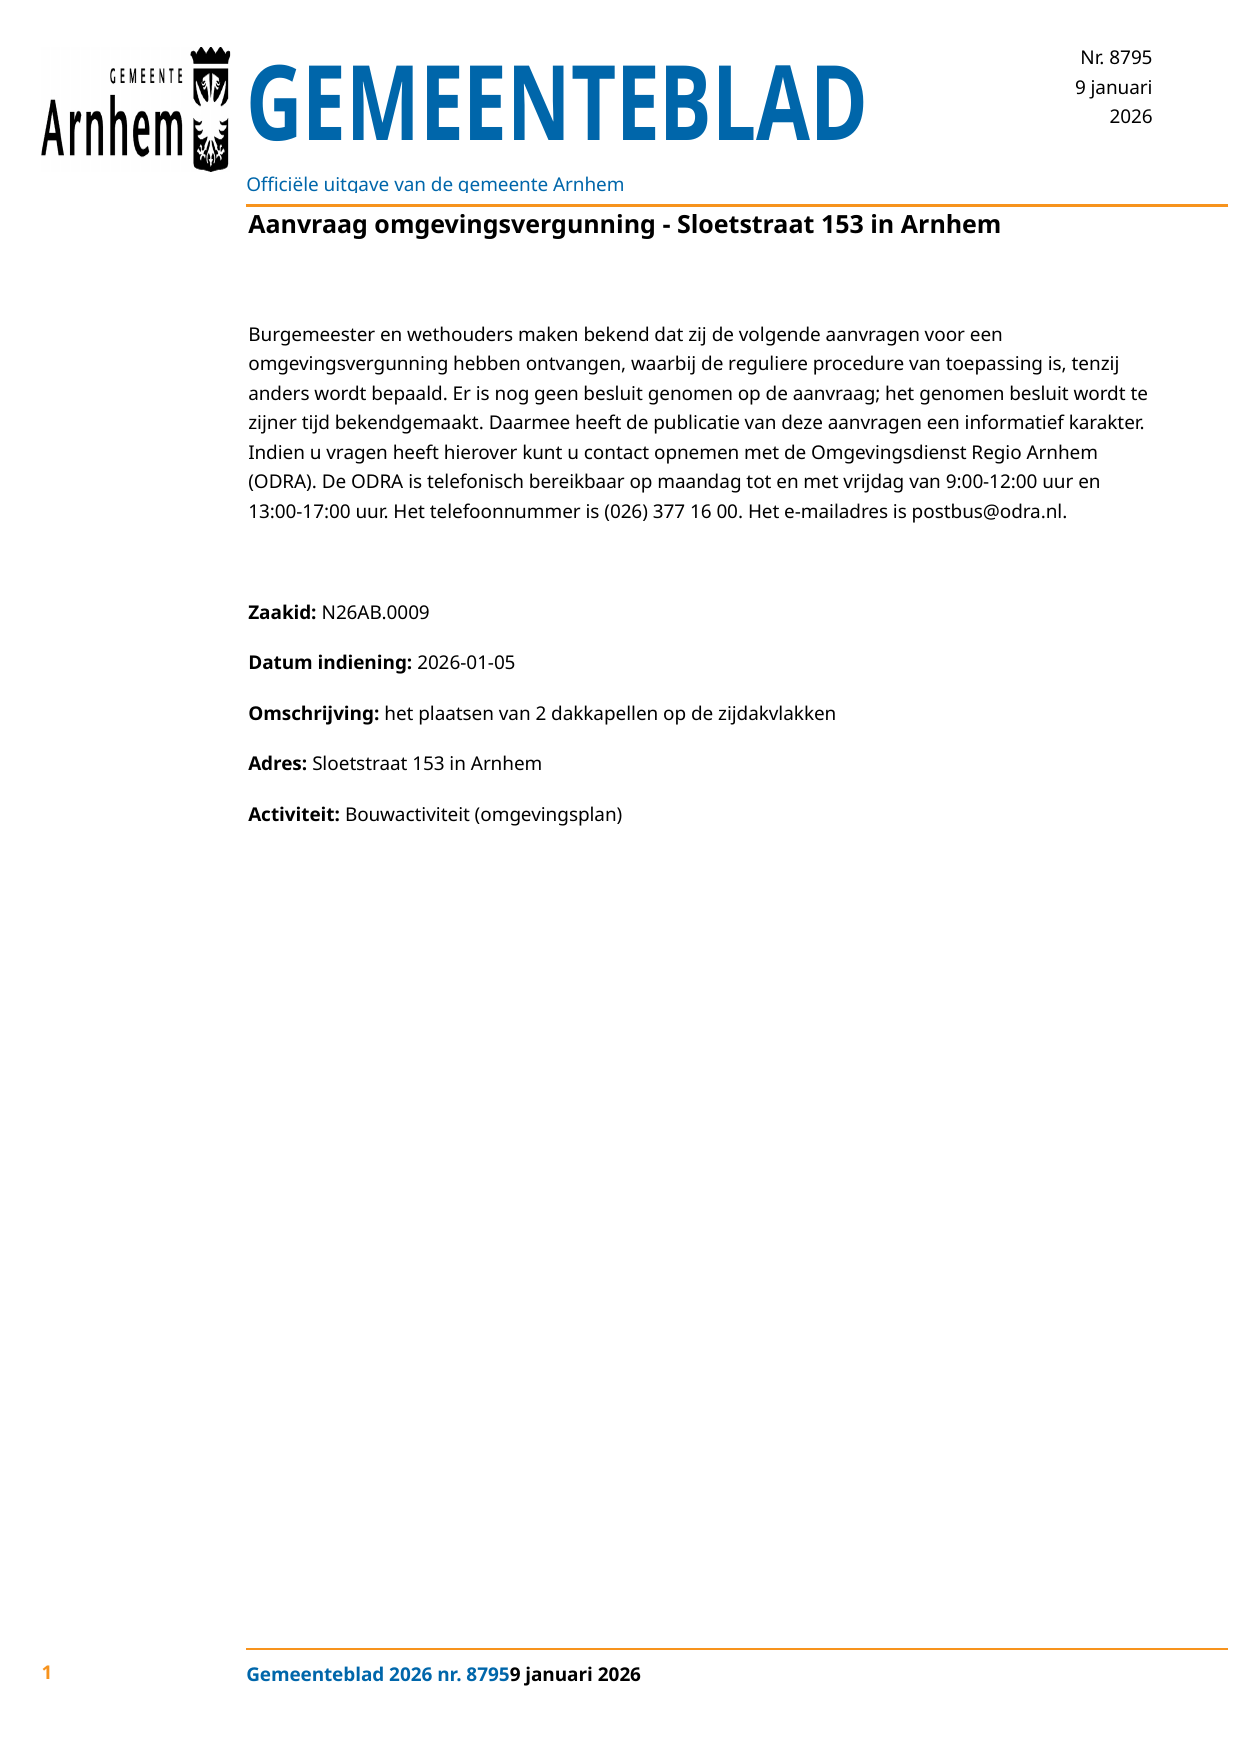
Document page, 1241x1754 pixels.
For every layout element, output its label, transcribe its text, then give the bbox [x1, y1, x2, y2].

text Aanvraag omgevingsvergunning - Sloetstraat 153 in Arnhem [248, 207, 1152, 241]
text Adres: Sloetstraat 153 in Arnhem [248, 750, 1152, 776]
text Activiteit: Bouwactiviteit (omgevingsplan) [248, 801, 1152, 826]
text Burgemeester en wethouders maken bekend dat zij de volgende aanvragen voor een omgevingsvergunning hebben ontvangen, waarbij de reguliere procedure van toepassing is, tenzij anders wordt bepaald. Er is nog geen besluit genomen op de aanvraag; het genomen besluit wordt te zijner tijd bekendgemaakt. Daarmee heeft de publicatie van deze aanvragen een informatief karakter. Indien u vragen heeft hierover kunt u contact opnemen met de Omgevingsdienst Regio Arnhem (ODRA). De ODRA is telefonisch bereikbaar op maandag tot en met vrijdag van 9:00-12:00 uur en 13:00-17:00 uur. Het telefoonnummer is (026) 377 16 00. Het e-mailadres is postbus@odra.nl. [248, 321, 1152, 524]
text Datum indiening: 2026-01-05 [248, 649, 1152, 675]
picture [41, 47, 231, 172]
text Omschrijving: het plaatsen van 2 dakkapellen op de zijdakvlakken [248, 700, 1152, 726]
text Zaakid: N26AB.0009 [248, 599, 1152, 625]
